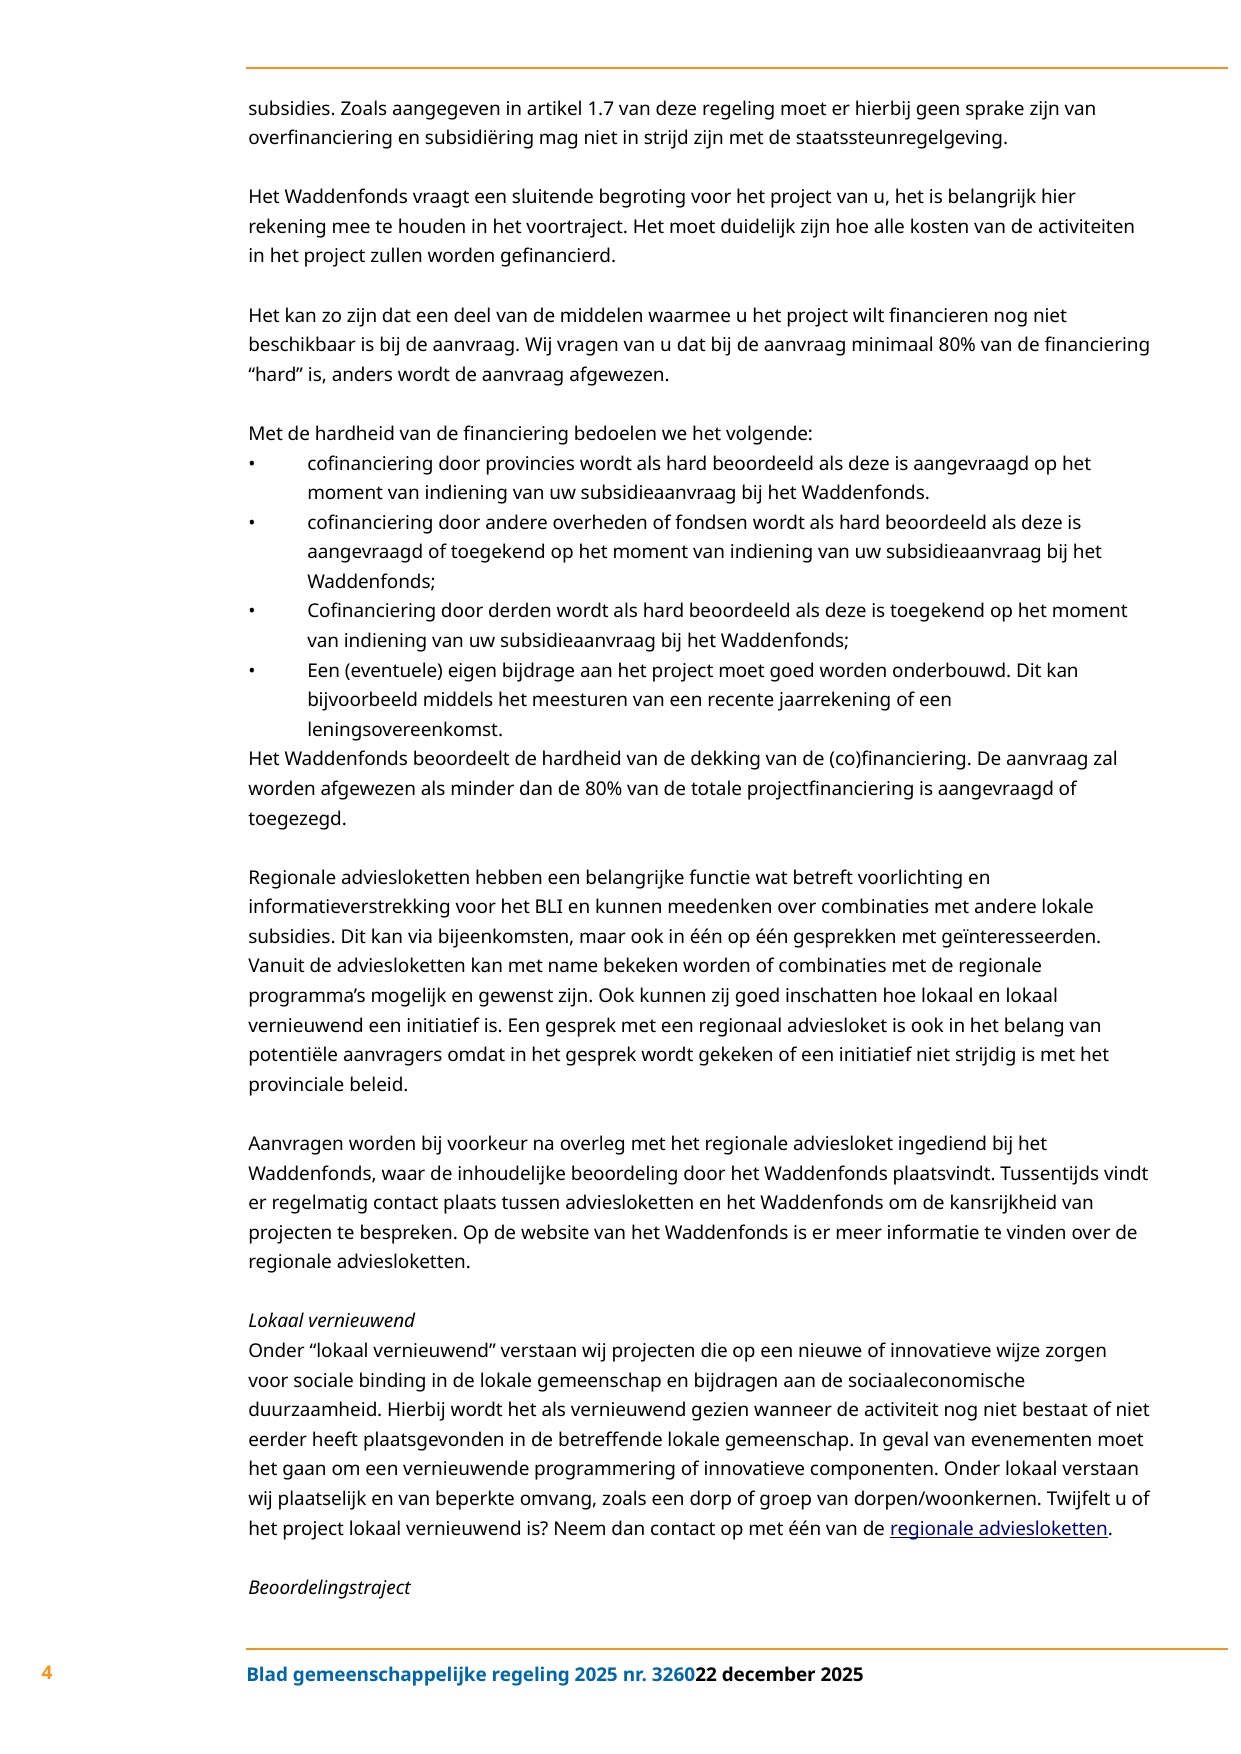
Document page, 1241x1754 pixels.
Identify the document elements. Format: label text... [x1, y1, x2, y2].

text Met de hardheid van de financiering bedoelen we het volgende: [248, 420, 1152, 446]
text Het Waddenfonds beoordeelt de hardheid van de dekking van de (co)financiering. De aanvraag zal worden afgewezen als minder dan de 80% van de totale projectfinanciering is aangevraagd of toegezegd. [248, 746, 1152, 831]
list cofinanciering door andere overheden of fondsen wordt als hard beoordeeld als deze is aangevraagd of toegekend op het moment van indiening van uw subsidieaanvraag bij het Waddenfonds; [248, 509, 1152, 594]
text Het kan zo zijn dat een deel van de middelen waarmee u het project wilt financieren nog niet beschikbaar is bij de aanvraag. Wij vragen van u dat bij de aanvraag minimaal 80% van de financiering “hard” is, anders wordt de aanvraag afgewezen. [248, 302, 1152, 387]
text Lokaal vernieuwend [248, 1308, 1152, 1333]
text subsidies. Zoals aangegeven in artikel 1.7 van deze regeling moet er hierbij geen sprake zijn van overfinanciering en subsidiëring mag niet in strijd zijn met de staatssteunregelgeving. [248, 95, 1152, 150]
text Onder “lokaal vernieuwend” verstaan wij projecten die op een nieuwe of innovatieve wijze zorgen voor sociale binding in de lokale gemeenschap en bijdragen aan de sociaaleconomische duurzaamheid. Hierbij wordt het als vernieuwend gezien wanneer de activiteit nog niet bestaat of niet eerder heeft plaatsgevonden in de betreffende lokale gemeenschap. In geval van evenementen moet het gaan om een vernieuwende programmering of innovatieve componenten. Onder lokaal verstaan wij plaatselijk en van beperkte omvang, zoals een dorp of groep van dorpen/woonkernen. Twijfelt u of het project lokaal vernieuwend is? Neem dan contact op met één van de regionale adviesloketten. [248, 1337, 1152, 1541]
list Cofinanciering door derden wordt als hard beoordeeld als deze is toegekend op het moment van indiening van uw subsidieaanvraag bij het Waddenfonds; [248, 598, 1152, 653]
list Een (eventuele) eigen bijdrage aan het project moet goed worden onderbouwd. Dit kan bijvoorbeeld middels het meesturen van een recente jaarrekening of een leningsovereenkomst. [248, 657, 1152, 742]
text Regionale adviesloketten hebben een belangrijke functie wat betreft voorlichting en informatieverstrekking voor het BLI en kunnen meedenken over combinaties met andere lokale subsidies. Dit kan via bijeenkomsten, maar ook in één op één gesprekken met geïnteresseerden. Vanuit de adviesloketten kan met name bekeken worden of combinaties met de regionale programma’s mogelijk en gewenst zijn. Ook kunnen zij goed inschatten hoe lokaal en lokaal vernieuwend een initiatief is. Een gesprek met een regionaal adviesloket is ook in het belang van potentiële aanvragers omdat in het gesprek wordt gekeken of een initiatief niet strijdig is met het provinciale beleid. [248, 864, 1152, 1097]
list cofinanciering door provincies wordt als hard beoordeeld als deze is aangevraagd op het moment van indiening van uw subsidieaanvraag bij het Waddenfonds. [248, 450, 1152, 505]
text Aanvragen worden bij voorkeur na overleg met het regionale adviesloket ingediend bij het Waddenfonds, waar de inhoudelijke beoordeling door het Waddenfonds plaatsvindt. Tussentijds vindt er regelmatig contact plaats tussen adviesloketten en het Waddenfonds om de kansrijkheid van projecten te bespreken. Op de website van het Waddenfonds is er meer informatie te vinden over de regionale adviesloketten. [248, 1130, 1152, 1274]
text Beoordelingstraject [248, 1574, 1152, 1600]
text Het Waddenfonds vraagt een sluitende begroting voor het project van u, het is belangrijk hier rekening mee te houden in het voortraject. Het moet duidelijk zijn hoe alle kosten van de activiteiten in het project zullen worden gefinancierd. [248, 183, 1152, 268]
picture [41, 47, 231, 172]
